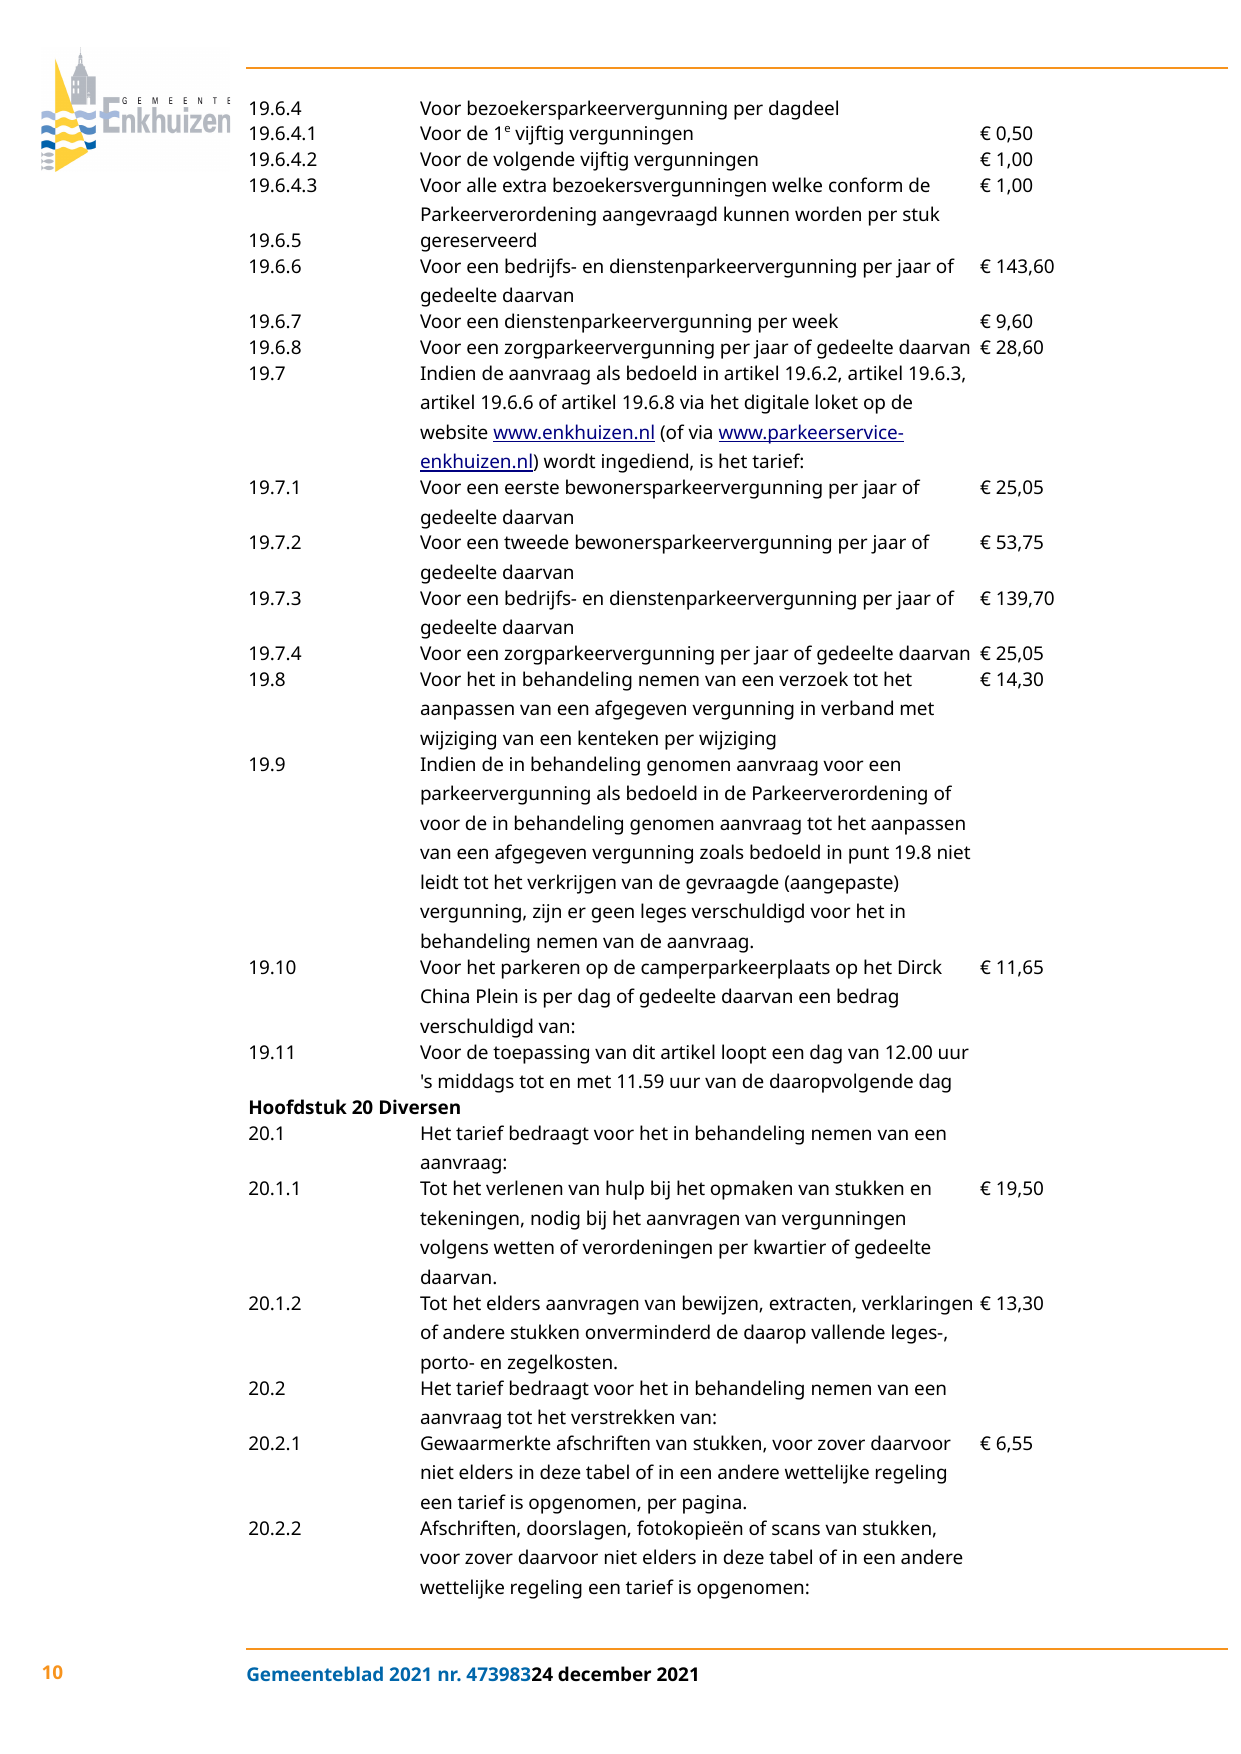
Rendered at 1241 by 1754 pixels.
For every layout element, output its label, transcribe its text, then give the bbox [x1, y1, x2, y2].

table_cell 20.2.1 [248, 1430, 420, 1515]
table_cell Afschriften, doorslagen, fotokopieën of scans van stukken, voor zover daarvoor niet elders in deze tabel of in een andere wettelijke regeling een tarief is opgenomen: [420, 1515, 980, 1600]
table_cell € 25,05 [980, 474, 1152, 529]
table_cell 19.7.2 [248, 530, 420, 585]
table_cell € 6,55 [980, 1430, 1152, 1515]
table_cell 19.7 [248, 360, 420, 474]
table_cell gereserveerd [420, 227, 980, 253]
table_cell [980, 1515, 1152, 1600]
table_cell Voor de 1e vijftig vergunningen [420, 121, 980, 146]
table_cell 19.6.7 [248, 308, 420, 334]
table_cell Gewaarmerkte afschriften van stukken, voor zover daarvoor niet elders in deze tabel of in een andere wettelijke regeling een tarief is opgenomen, per pagina. [420, 1430, 980, 1515]
table_cell Voor de volgende vijftig vergunningen [420, 146, 980, 172]
table_cell 19.6.4.2 [248, 146, 420, 172]
table_cell € 19,50 [980, 1175, 1152, 1290]
table_cell Voor een bedrijfs- en dienstenparkeervergunning per jaar of gedeelte daarvan [420, 253, 980, 308]
table_cell 19.7.4 [248, 640, 420, 666]
table_cell Voor een zorgparkeervergunning per jaar of gedeelte daarvan [420, 640, 980, 666]
table_cell 19.6.4.1 [248, 121, 420, 146]
table_cell 19.6.5 [248, 227, 420, 253]
table_cell [980, 360, 1152, 474]
table_cell € 1,00 [980, 146, 1152, 172]
table_cell Voor het parkeren op de camperparkeerplaats op het Dirck China Plein is per dag of gedeelte daarvan een bedrag verschuldigd van: [420, 954, 980, 1039]
table_cell € 11,65 [980, 954, 1152, 1039]
table_cell [980, 227, 1152, 253]
table_cell € 28,60 [980, 334, 1152, 360]
table_cell 19.10 [248, 954, 420, 1039]
table_cell Voor een bedrijfs- en dienstenparkeervergunning per jaar of gedeelte daarvan [420, 585, 980, 640]
table_cell € 139,70 [980, 585, 1152, 640]
picture [41, 47, 231, 172]
table_cell € 13,30 [980, 1290, 1152, 1375]
table_cell Indien de in behandeling genomen aanvraag voor een parkeervergunning als bedoeld in de Parkeerverordening of voor de in behandeling genomen aanvraag tot het aanpassen van een afgegeven vergunning zoals bedoeld in punt 19.8 niet leidt tot het verkrijgen van de gevraagde (aangepaste) vergunning, zijn er geen leges verschuldigd voor het in behandeling nemen van de aanvraag. [420, 751, 980, 954]
table_cell Voor alle extra bezoekersvergunningen welke conform de Parkeerverordening aangevraagd kunnen worden per stuk [420, 172, 980, 227]
table_cell Tot het verlenen van hulp bij het opmaken van stukken en tekeningen, nodig bij het aanvragen van vergunningen volgens wetten of verordeningen per kwartier of gedeelte daarvan. [420, 1175, 980, 1290]
table_cell Voor een zorgparkeervergunning per jaar of gedeelte daarvan [420, 334, 980, 360]
table_cell 20.2.2 [248, 1515, 420, 1600]
table_cell Voor een dienstenparkeervergunning per week [420, 308, 980, 334]
table_cell [980, 751, 1152, 954]
table_cell [980, 1375, 1152, 1430]
table_cell € 53,75 [980, 530, 1152, 585]
table_cell Indien de aanvraag als bedoeld in artikel 19.6.2, artikel 19.6.3, artikel 19.6.6 of artikel 19.6.8 via het digitale loket op de website www.enkhuizen.nl (of via www.parkeerservice-enkhuizen.nl) wordt ingediend, is het tarief: [420, 360, 980, 474]
table_cell 19.7.1 [248, 474, 420, 529]
table_cell 19.8 [248, 666, 420, 751]
table_cell 19.6.4 [248, 95, 420, 121]
table_cell 20.2 [248, 1375, 420, 1430]
table_cell 20.1.2 [248, 1290, 420, 1375]
table_cell Voor het in behandeling nemen van een verzoek tot het aanpassen van een afgegeven vergunning in verband met wijziging van een kenteken per wijziging [420, 666, 980, 751]
table_cell € 1,00 [980, 172, 1152, 227]
table_cell € 0,50 [980, 121, 1152, 146]
table_cell 19.6.4.3 [248, 172, 420, 227]
table_cell Voor bezoekersparkeervergunning per dagdeel [420, 95, 980, 121]
table_cell 20.1 [248, 1120, 420, 1175]
table_cell Voor een tweede bewonersparkeervergunning per jaar of gedeelte daarvan [420, 530, 980, 585]
table_cell 19.6.6 [248, 253, 420, 308]
table_cell Het tarief bedraagt voor het in behandeling nemen van een aanvraag tot het verstrekken van: [420, 1375, 980, 1430]
table_cell Het tarief bedraagt voor het in behandeling nemen van een aanvraag: [420, 1120, 980, 1175]
table_cell € 14,30 [980, 666, 1152, 751]
table_cell € 143,60 [980, 253, 1152, 308]
table_cell € 9,60 [980, 308, 1152, 334]
table_cell 19.9 [248, 751, 420, 954]
table_cell [980, 95, 1152, 121]
table_cell 19.6.8 [248, 334, 420, 360]
table_cell 19.11 [248, 1039, 420, 1094]
table_cell Tot het elders aanvragen van bewijzen, extracten, verklaringen of andere stukken onverminderd de daarop vallende leges-, porto- en zegelkosten. [420, 1290, 980, 1375]
table_cell 20.1.1 [248, 1175, 420, 1290]
table_cell Hoofdstuk 20 Diversen [248, 1094, 1152, 1120]
table_cell € 25,05 [980, 640, 1152, 666]
table_cell [980, 1120, 1152, 1175]
table_cell Voor de toepassing van dit artikel loopt een dag van 12.00 uur 's middags tot en met 11.59 uur van de daaropvolgende dag [420, 1039, 980, 1094]
table_cell [980, 1039, 1152, 1094]
table_cell Voor een eerste bewonersparkeervergunning per jaar of gedeelte daarvan [420, 474, 980, 529]
table_cell 19.7.3 [248, 585, 420, 640]
